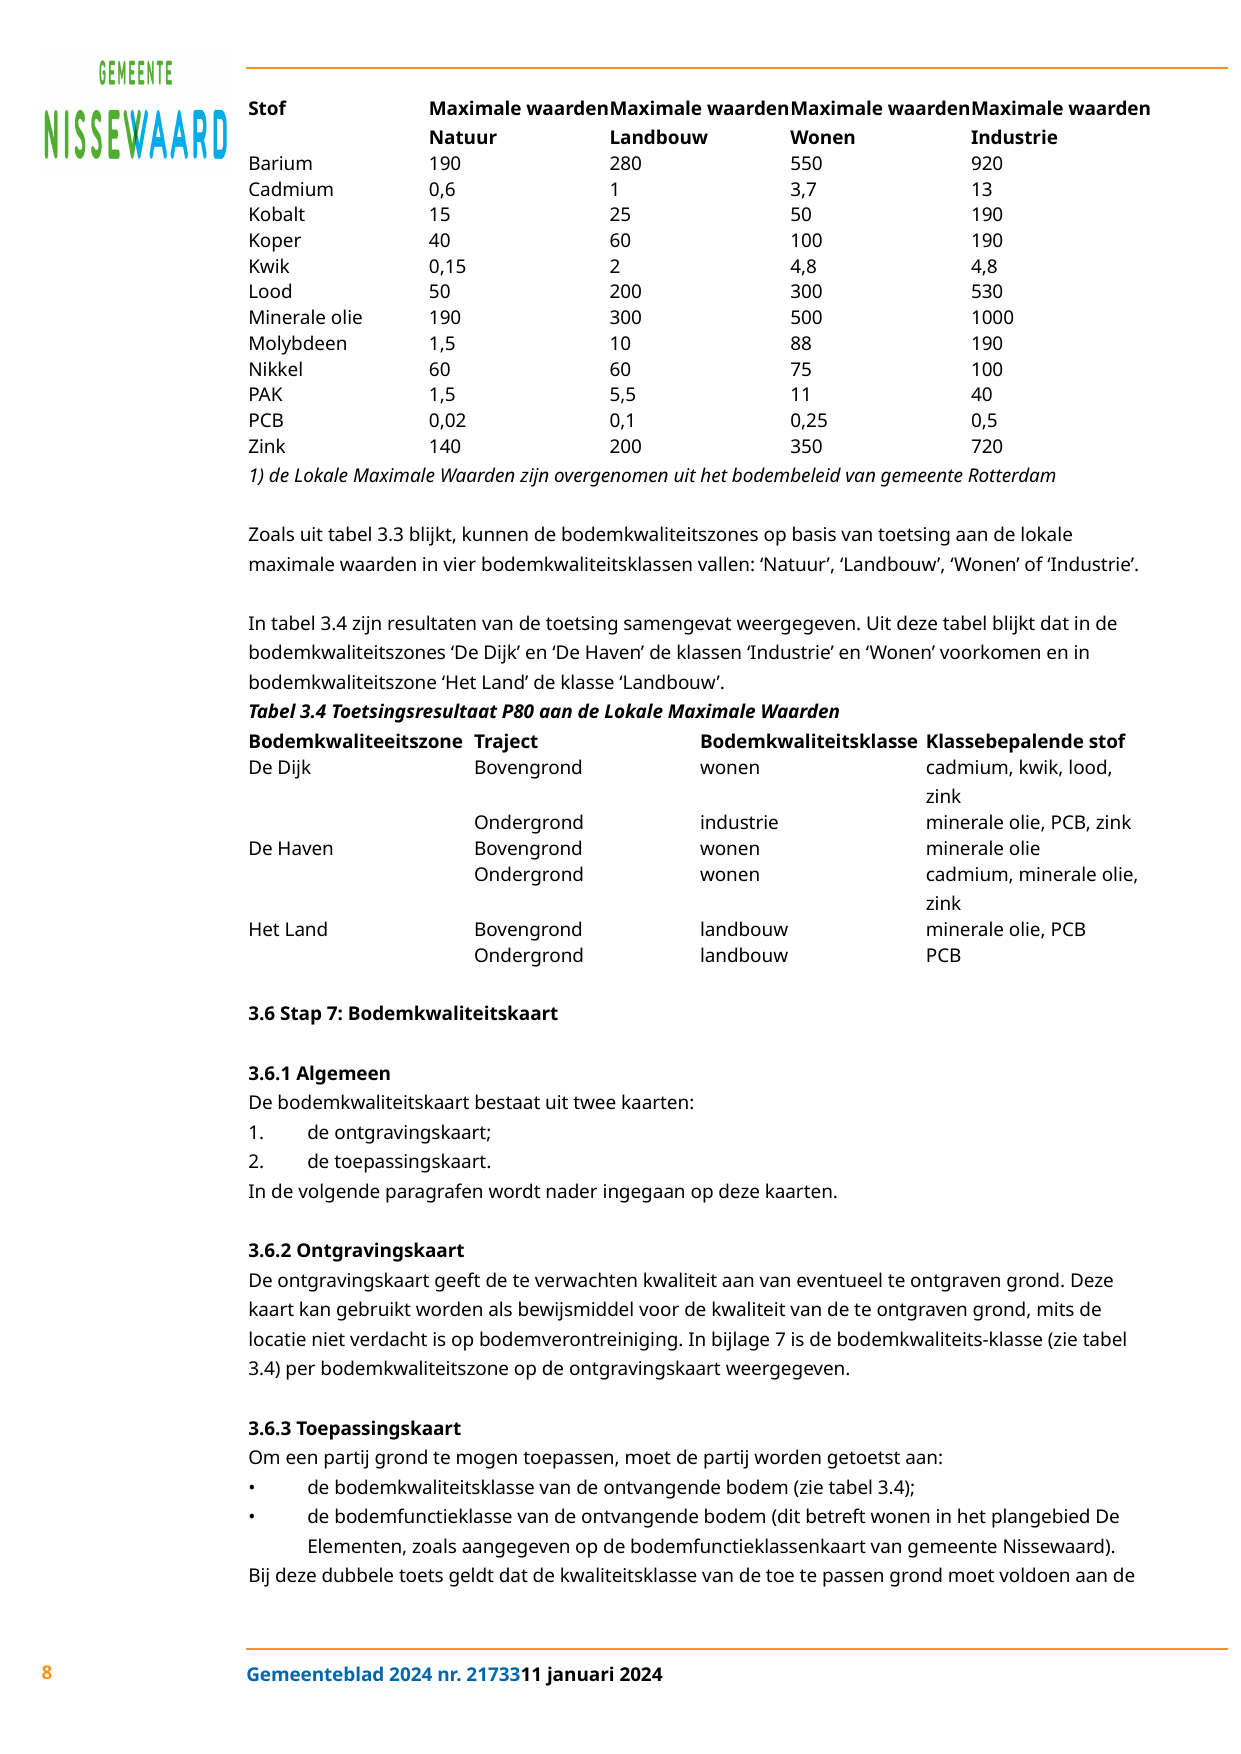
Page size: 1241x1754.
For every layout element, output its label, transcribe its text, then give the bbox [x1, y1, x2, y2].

table_cell De Haven [248, 835, 474, 861]
list de bodemfunctieklasse van de ontvangende bodem (dit betreft wonen in het plangebied De Elementen, zoals aangegeven op de bodemfunctieklassenkaart van gemeente Nissewaard). [248, 1503, 1152, 1559]
table_header Bodemkwaliteeitszone [248, 729, 474, 754]
table_cell Ondergrond [474, 861, 700, 916]
table_cell cadmium, minerale olie, zink [926, 861, 1152, 916]
table_cell 60 [429, 356, 609, 382]
table_cell Cadmium [248, 176, 429, 202]
table_cell landbouw [700, 942, 926, 968]
table_cell 0,6 [429, 176, 609, 202]
table_cell 0,25 [790, 408, 971, 433]
text 3.6.1 Algemeen [248, 1060, 1152, 1085]
table_header Stof [248, 95, 429, 150]
text In tabel 3.4 zijn resultaten van de toetsing samengevat weergegeven. Uit deze tabel blijkt dat in de bodemkwaliteitszones ‘De Dijk’ en ‘De Haven’ de klassen ‘Industrie’ en ‘Wonen’ voorkomen en in bodemkwaliteitszone ‘Het Land’ de klasse ‘Landbouw’. [248, 610, 1152, 695]
text De ontgravingskaart geeft de te verwachten kwaliteit aan van eventueel te ontgraven grond. Deze kaart kan gebruikt worden als bewijsmiddel voor de kwaliteit van de te ontgraven grond, mits de locatie niet verdacht is op bodemverontreiniging. In bijlage 7 is de bodemkwaliteits-klasse (zie tabel 3.4) per bodemkwaliteitszone op de ontgravingskaart weergegeven. [248, 1267, 1152, 1381]
table_cell 920 [971, 150, 1152, 176]
table_header Klassebepalende stof [926, 729, 1152, 754]
table_cell 40 [429, 227, 609, 253]
text 3.6.3 Toepassingskaart [248, 1415, 1152, 1440]
text 3.6 Stap 7: Bodemkwaliteitskaart [248, 1001, 1152, 1026]
table_cell PAK [248, 382, 429, 407]
table_cell Minerale olie [248, 305, 429, 330]
table_cell wonen [700, 835, 926, 861]
table_cell 0,1 [609, 408, 790, 433]
table_cell Kobalt [248, 202, 429, 227]
text 1) de Lokale Maximale Waarden zijn overgenomen uit het bodembeleid van gemeente Rotterdam [248, 462, 1152, 488]
table_cell Nikkel [248, 356, 429, 382]
table_cell 500 [790, 305, 971, 330]
table_cell 140 [429, 433, 609, 459]
table_cell 0,5 [971, 408, 1152, 433]
table_cell Zink [248, 433, 429, 459]
text De bodemkwaliteitskaart bestaat uit twee kaarten: [248, 1089, 1152, 1115]
table_cell 3,7 [790, 176, 971, 202]
table_cell Bovengrond [474, 916, 700, 942]
list de bodemkwaliteitsklasse van de ontvangende bodem (zie tabel 3.4); [248, 1474, 1152, 1499]
table_cell 190 [971, 330, 1152, 356]
table_cell 1 [609, 176, 790, 202]
table_cell 4,8 [790, 253, 971, 279]
table_cell 25 [609, 202, 790, 227]
table_cell Ondergrond [474, 810, 700, 835]
table_cell 1,5 [429, 382, 609, 407]
table_cell Ondergrond [474, 942, 700, 968]
table_cell wonen [700, 861, 926, 916]
table_cell 720 [971, 433, 1152, 459]
table_cell Koper [248, 227, 429, 253]
table_header Maximale waarden Landbouw [609, 95, 790, 150]
table_cell 1000 [971, 305, 1152, 330]
table_header Maximale waarden Industrie [971, 95, 1152, 150]
table_cell 40 [971, 382, 1152, 407]
table_header Traject [474, 729, 700, 754]
table_cell minerale olie, PCB [926, 916, 1152, 942]
list de ontgravingskaart; [248, 1119, 1152, 1144]
table_cell 190 [971, 227, 1152, 253]
table_cell 13 [971, 176, 1152, 202]
table_header Maximale waarden Wonen [790, 95, 971, 150]
table_cell 190 [429, 305, 609, 330]
table_cell De Dijk [248, 754, 474, 809]
table_cell PCB [248, 408, 429, 433]
table_cell 200 [609, 433, 790, 459]
table_cell 60 [609, 356, 790, 382]
table_cell Bovengrond [474, 835, 700, 861]
table_cell 0,02 [429, 408, 609, 433]
table_cell 10 [609, 330, 790, 356]
table_cell 4,8 [971, 253, 1152, 279]
table_cell 530 [971, 279, 1152, 304]
table_cell industrie [700, 810, 926, 835]
text In de volgende paragrafen wordt nader ingegaan op deze kaarten. [248, 1178, 1152, 1204]
table_cell 11 [790, 382, 971, 407]
table_cell Barium [248, 150, 429, 176]
table_cell [248, 942, 474, 968]
text Zoals uit tabel 3.3 blijkt, kunnen de bodemkwaliteitszones op basis van toetsing aan de lokale maximale waarden in vier bodemkwaliteitsklassen vallen: ‘Natuur’, ‘Landbouw’, ‘Wonen’ of ‘Industrie’. [248, 521, 1152, 577]
list de toepassingskaart. [248, 1148, 1152, 1174]
table_cell 280 [609, 150, 790, 176]
picture [41, 47, 231, 172]
table_cell 88 [790, 330, 971, 356]
table_cell 0,15 [429, 253, 609, 279]
table_cell 2 [609, 253, 790, 279]
table_cell 75 [790, 356, 971, 382]
table_cell minerale olie, PCB, zink [926, 810, 1152, 835]
table_cell landbouw [700, 916, 926, 942]
table_cell Lood [248, 279, 429, 304]
table_header Maximale waarden Natuur [429, 95, 609, 150]
text 3.6.2 Ontgravingskaart [248, 1237, 1152, 1263]
table_cell 15 [429, 202, 609, 227]
text Bij deze dubbele toets geldt dat de kwaliteitsklasse van de toe te passen grond moet voldoen aan de [248, 1563, 1152, 1588]
table_cell PCB [926, 942, 1152, 968]
table_cell 100 [971, 356, 1152, 382]
table_cell 350 [790, 433, 971, 459]
text Om een partij grond te mogen toepassen, moet de partij worden getoetst aan: [248, 1444, 1152, 1470]
table_cell 300 [790, 279, 971, 304]
table_cell 190 [429, 150, 609, 176]
table_cell cadmium, kwik, lood, zink [926, 754, 1152, 809]
table_cell [248, 861, 474, 916]
table_cell [248, 810, 474, 835]
table_cell wonen [700, 754, 926, 809]
table_cell 100 [790, 227, 971, 253]
table_cell 300 [609, 305, 790, 330]
table_cell Molybdeen [248, 330, 429, 356]
table_cell 200 [609, 279, 790, 304]
table_cell Kwik [248, 253, 429, 279]
table_cell 550 [790, 150, 971, 176]
table_header Bodemkwaliteitsklasse [700, 729, 926, 754]
table_cell Het Land [248, 916, 474, 942]
table_cell 190 [971, 202, 1152, 227]
table_cell 50 [429, 279, 609, 304]
table_cell 1,5 [429, 330, 609, 356]
text Tabel 3.4 Toetsingsresultaat P80 aan de Lokale Maximale Waarden [248, 699, 1152, 724]
table_cell Bovengrond [474, 754, 700, 809]
table_cell 5,5 [609, 382, 790, 407]
table_cell minerale olie [926, 835, 1152, 861]
table_cell 50 [790, 202, 971, 227]
table_cell 60 [609, 227, 790, 253]
